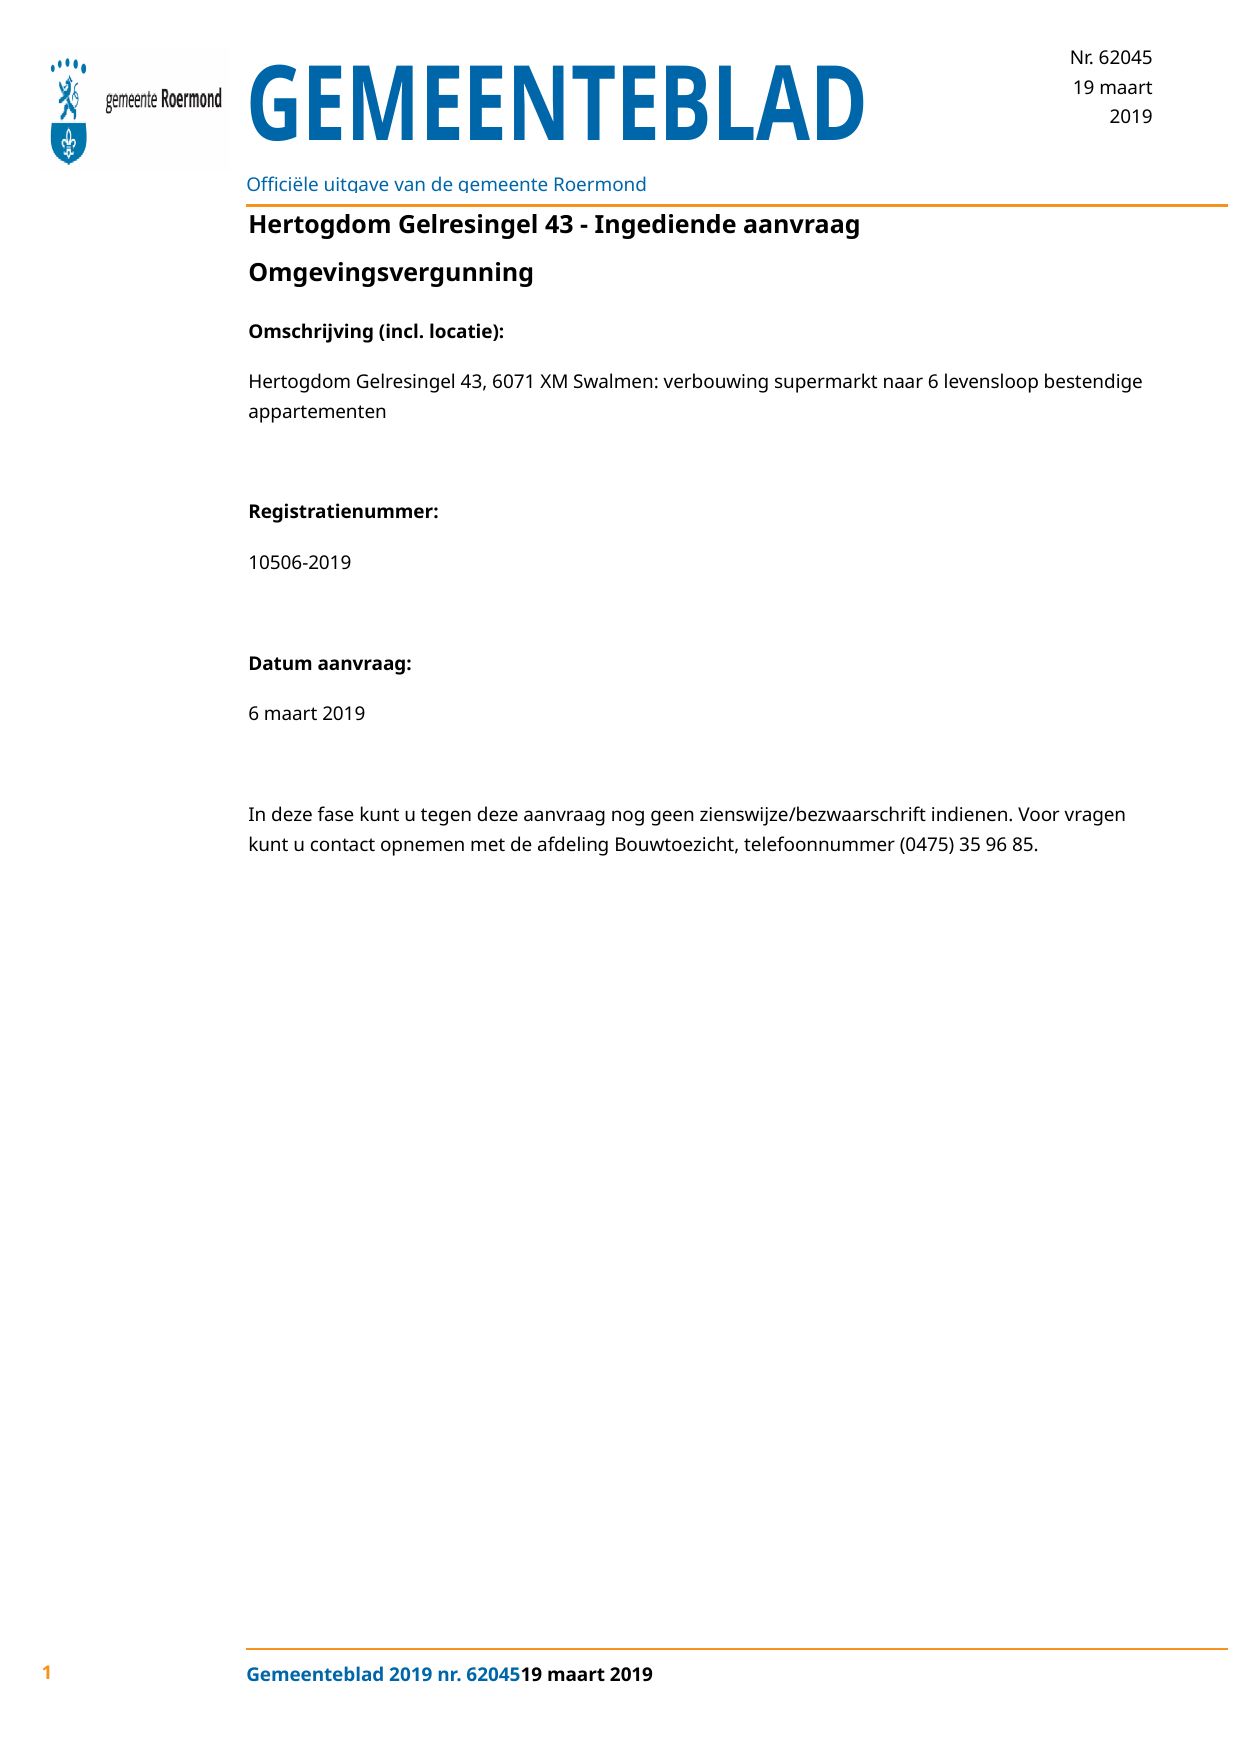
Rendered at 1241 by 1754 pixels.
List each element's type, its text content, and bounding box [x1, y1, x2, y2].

text 10506-2019 [248, 549, 1152, 575]
text Hertogdom Gelresingel 43, 6071 XM Swalmen: verbouwing supermarkt naar 6 levensloop bestendige appartementen [248, 368, 1152, 424]
text Registratienummer: [248, 499, 1152, 524]
text 6 maart 2019 [248, 700, 1152, 726]
picture [41, 47, 231, 172]
text Omschrijving (incl. locatie): [248, 318, 1152, 344]
text Hertogdom Gelresingel 43 - Ingediende aanvraag Omgevingsvergunning [248, 207, 1152, 288]
text Datum aanvraag: [248, 650, 1152, 676]
text In deze fase kunt u tegen deze aanvraag nog geen zienswijze/bezwaarschrift indienen. Voor vragen kunt u contact opnemen met de afdeling Bouwtoezicht, telefoonnummer (0475) 35 96 85. [248, 801, 1152, 857]
